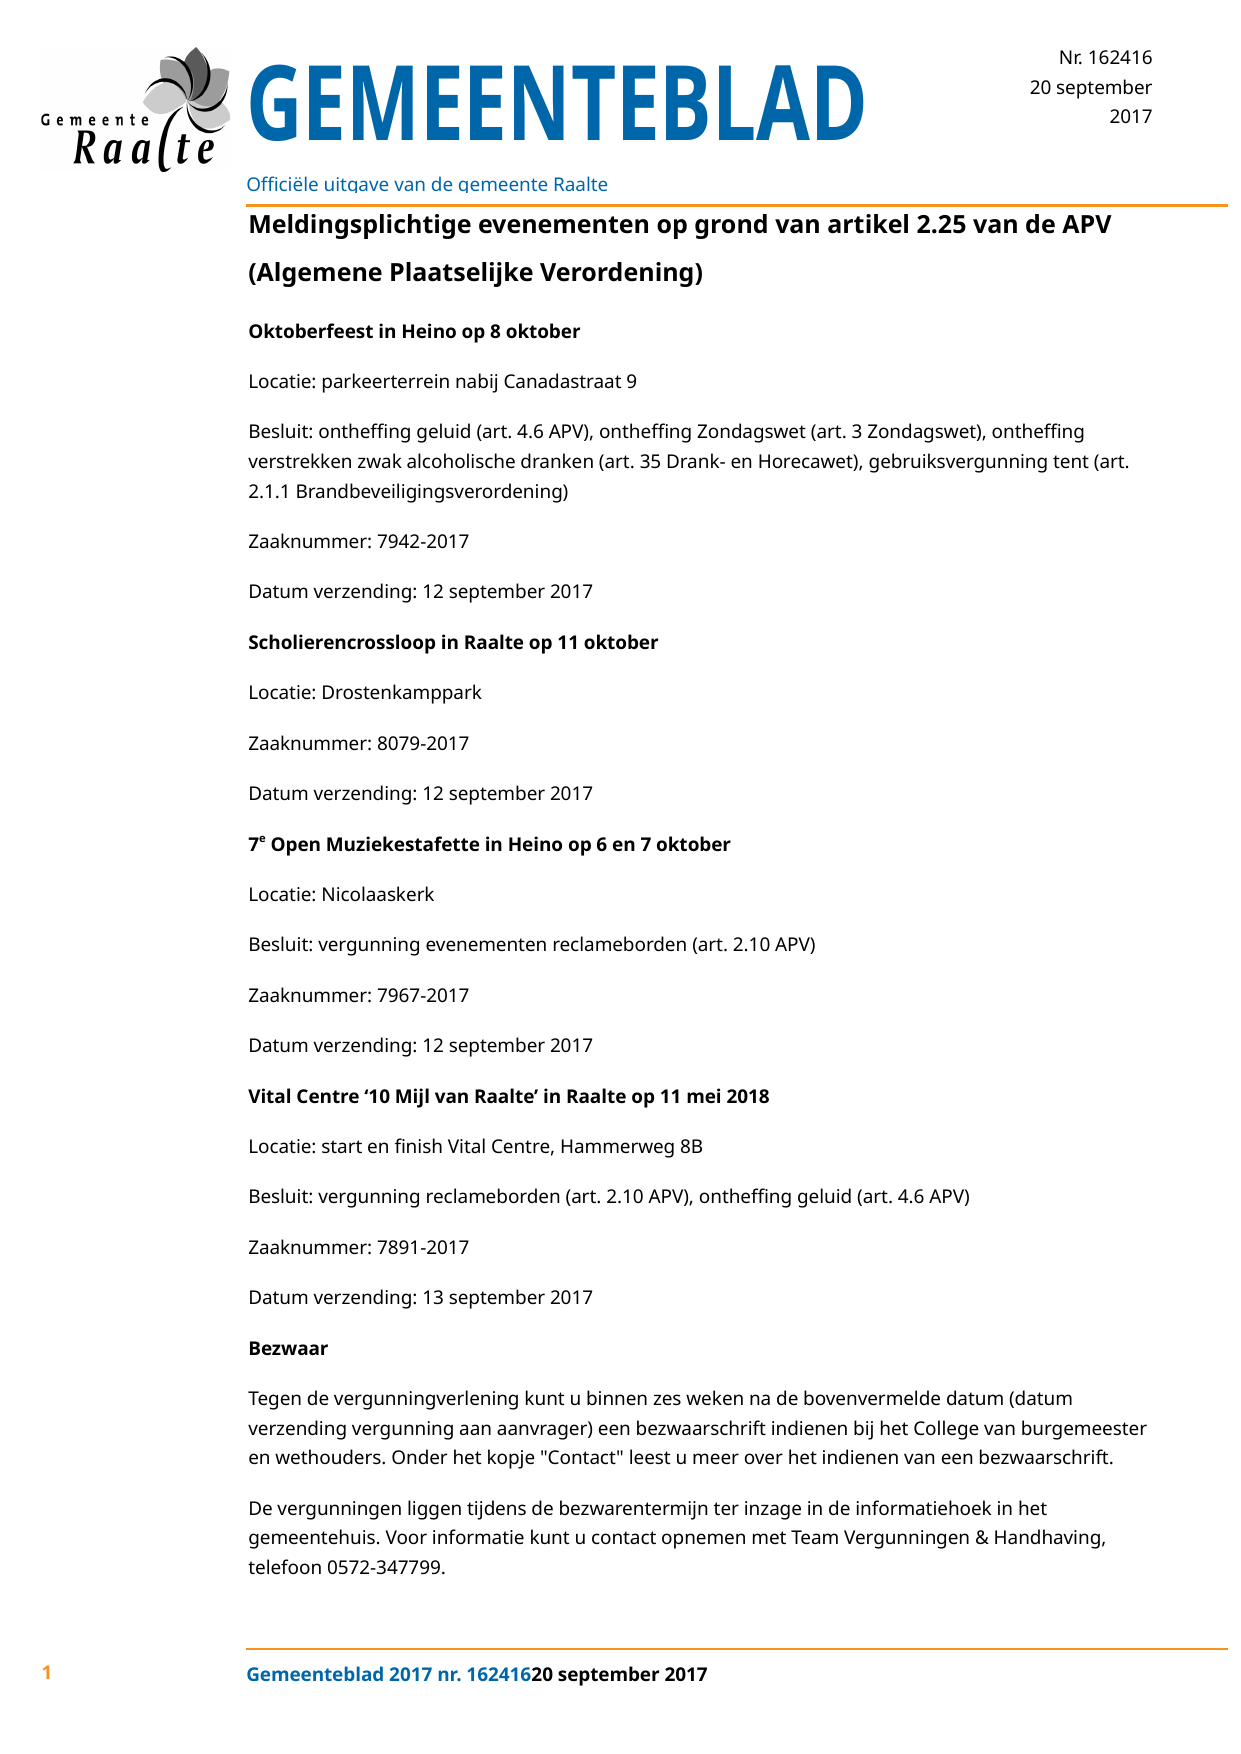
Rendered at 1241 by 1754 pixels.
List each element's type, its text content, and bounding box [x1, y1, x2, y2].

text Zaaknummer: 7967-2017 [248, 982, 1152, 1008]
text Locatie: Drostenkamppark [248, 679, 1152, 705]
text Locatie: Nicolaaskerk [248, 881, 1152, 907]
text Datum verzending: 13 september 2017 [248, 1284, 1152, 1310]
text Bezwaar [248, 1335, 1152, 1361]
text Besluit: vergunning reclameborden (art. 2.10 APV), ontheffing geluid (art. 4.6 APV) [248, 1184, 1152, 1209]
picture [41, 47, 231, 172]
text Datum verzending: 12 september 2017 [248, 780, 1152, 806]
text Zaaknummer: 8079-2017 [248, 730, 1152, 756]
text Besluit: vergunning evenementen reclameborden (art. 2.10 APV) [248, 932, 1152, 957]
text Besluit: ontheffing geluid (art. 4.6 APV), ontheffing Zondagswet (art. 3 Zondagswet), ontheffing verstrekken zwak alcoholische dranken (art. 35 Drank- en Horecawet), gebruiksvergunning tent (art. 2.1.1 Brandbeveiligingsverordening) [248, 419, 1152, 504]
text 7e Open Muziekestafette in Heino op 6 en 7 oktober [248, 831, 1152, 857]
text Datum verzending: 12 september 2017 [248, 579, 1152, 604]
text Tegen de vergunningverlening kunt u binnen zes weken na de bovenvermelde datum (datum verzending vergunning aan aanvrager) een bezwaarschrift indienen bij het College van burgemeester en wethouders. Onder het kopje "Contact" leest u meer over het indienen van een bezwaarschrift. [248, 1385, 1152, 1470]
text De vergunningen liggen tijdens de bezwarentermijn ter inzage in de informatiehoek in het gemeentehuis. Voor informatie kunt u contact opnemen met Team Vergunningen & Handhaving, telefoon 0572-347799. [248, 1495, 1152, 1580]
text Vital Centre ‘10 Mijl van Raalte’ in Raalte op 11 mei 2018 [248, 1083, 1152, 1109]
text Zaaknummer: 7891-2017 [248, 1234, 1152, 1260]
text Locatie: start en finish Vital Centre, Hammerweg 8B [248, 1133, 1152, 1159]
text Zaaknummer: 7942-2017 [248, 528, 1152, 554]
text Locatie: parkeerterrein nabij Canadastraat 9 [248, 368, 1152, 394]
text Oktoberfeest in Heino op 8 oktober [248, 318, 1152, 344]
text Datum verzending: 12 september 2017 [248, 1032, 1152, 1058]
text Meldingsplichtige evenementen op grond van artikel 2.25 van de APV (Algemene Plaatselijke Verordening) [248, 207, 1152, 288]
text Scholierencrossloop in Raalte op 11 oktober [248, 629, 1152, 655]
